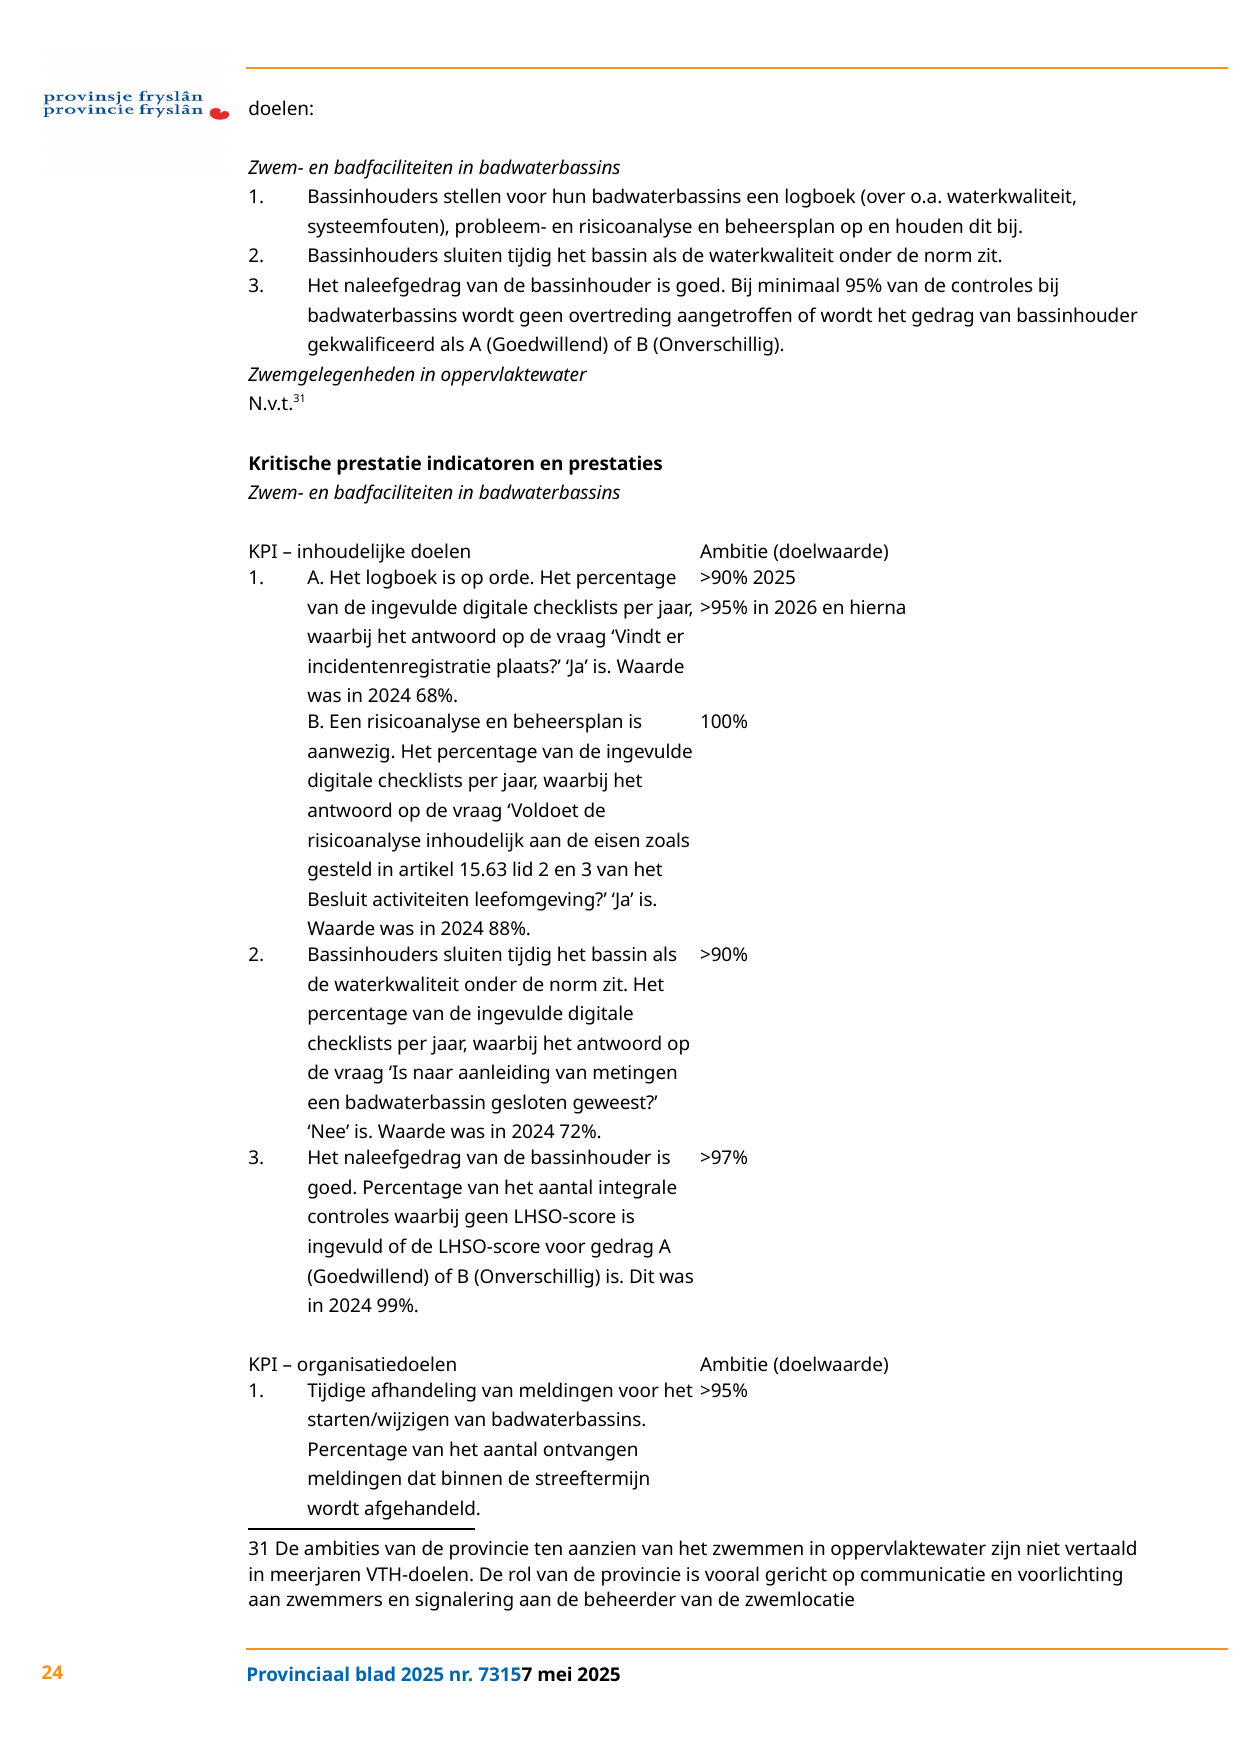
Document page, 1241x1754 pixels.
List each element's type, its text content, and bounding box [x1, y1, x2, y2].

picture [41, 47, 231, 172]
text Zwem- en badfaciliteiten in badwaterbassins [248, 154, 1152, 180]
text N.v.t. [248, 391, 1152, 416]
table_cell Bassinhouders sluiten tijdig het bassin als de waterkwaliteit onder de norm zit. Het percentage van de ingevulde digitale checklists per jaar, waarbij het antwoord op de vraag ‘Is naar aanleiding van metingen een badwaterbassin gesloten geweest?’ ‘Nee’ is. Waarde was in 2024 72%. [248, 941, 700, 1144]
list Bassinhouders sluiten tijdig het bassin als de waterkwaliteit onder de norm zit. [248, 243, 1152, 268]
table_cell >90% 2025 >95% in 2026 en hierna [700, 564, 1152, 708]
table_cell Het naleefgedrag van de bassinhouder is goed. Percentage van het aantal integrale controles waarbij geen LHSO-score is ingevuld of de LHSO-score voor gedrag A (Goedwillend) of B (Onverschillig) is. Dit was in 2024 99%. [248, 1145, 700, 1318]
text Zwemgelegenheden in oppervlaktewater [248, 361, 1152, 387]
table_cell >95% [700, 1377, 1152, 1521]
table_cell B. Een risicoanalyse en beheersplan is aanwezig. Het percentage van de ingevulde digitale checklists per jaar, waarbij het antwoord op de vraag ‘Voldoet de risicoanalyse inhoudelijk aan de eisen zoals gesteld in artikel 15.63 lid 2 en 3 van het Besluit activiteiten leefomgeving?’ ‘Ja’ is. Waarde was in 2024 88%. [248, 709, 700, 941]
text doelen: [248, 95, 1152, 121]
text De ambities van de provincie ten aanzien van het zwemmen in oppervlaktewater zijn niet vertaald in meerjaren VTH-doelen. De rol van de provincie is vooral gericht op communicatie en voorlichting aan zwemmers en signalering aan de beheerder van de zwemlocatie [248, 1535, 1152, 1612]
text Zwem- en badfaciliteiten in badwaterbassins [248, 479, 1152, 505]
table_cell >97% [700, 1145, 1152, 1318]
text Kritische prestatie indicatoren en prestaties [248, 450, 1152, 476]
table_header Ambitie (doelwaarde) [700, 1351, 1152, 1377]
table_cell A. Het logboek is op orde. Het percentage van de ingevulde digitale checklists per jaar, waarbij het antwoord op de vraag ‘Vindt er incidentenregistratie plaats?’ ‘Ja’ is. Waarde was in 2024 68%. [248, 564, 700, 708]
table_cell Tijdige afhandeling van meldingen voor het starten/wijzigen van badwaterbassins. Percentage van het aantal ontvangen meldingen dat binnen de streeftermijn wordt afgehandeld. [248, 1377, 700, 1521]
table_header KPI – inhoudelijke doelen [248, 539, 700, 564]
list Bassinhouders stellen voor hun badwaterbassins een logboek (over o.a. waterkwaliteit, systeemfouten), probleem- en risicoanalyse en beheersplan op en houden dit bij. [248, 183, 1152, 239]
table_header KPI – organisatiedoelen [248, 1351, 700, 1377]
table_cell >90% [700, 941, 1152, 1144]
table_header Ambitie (doelwaarde) [700, 539, 1152, 564]
list Het naleefgedrag van de bassinhouder is goed. Bij minimaal 95% van de controles bij badwaterbassins wordt geen overtreding aangetroffen of wordt het gedrag van bassinhouder gekwalificeerd als A (Goedwillend) of B (Onverschillig). [248, 272, 1152, 357]
table_cell 100% [700, 709, 1152, 941]
